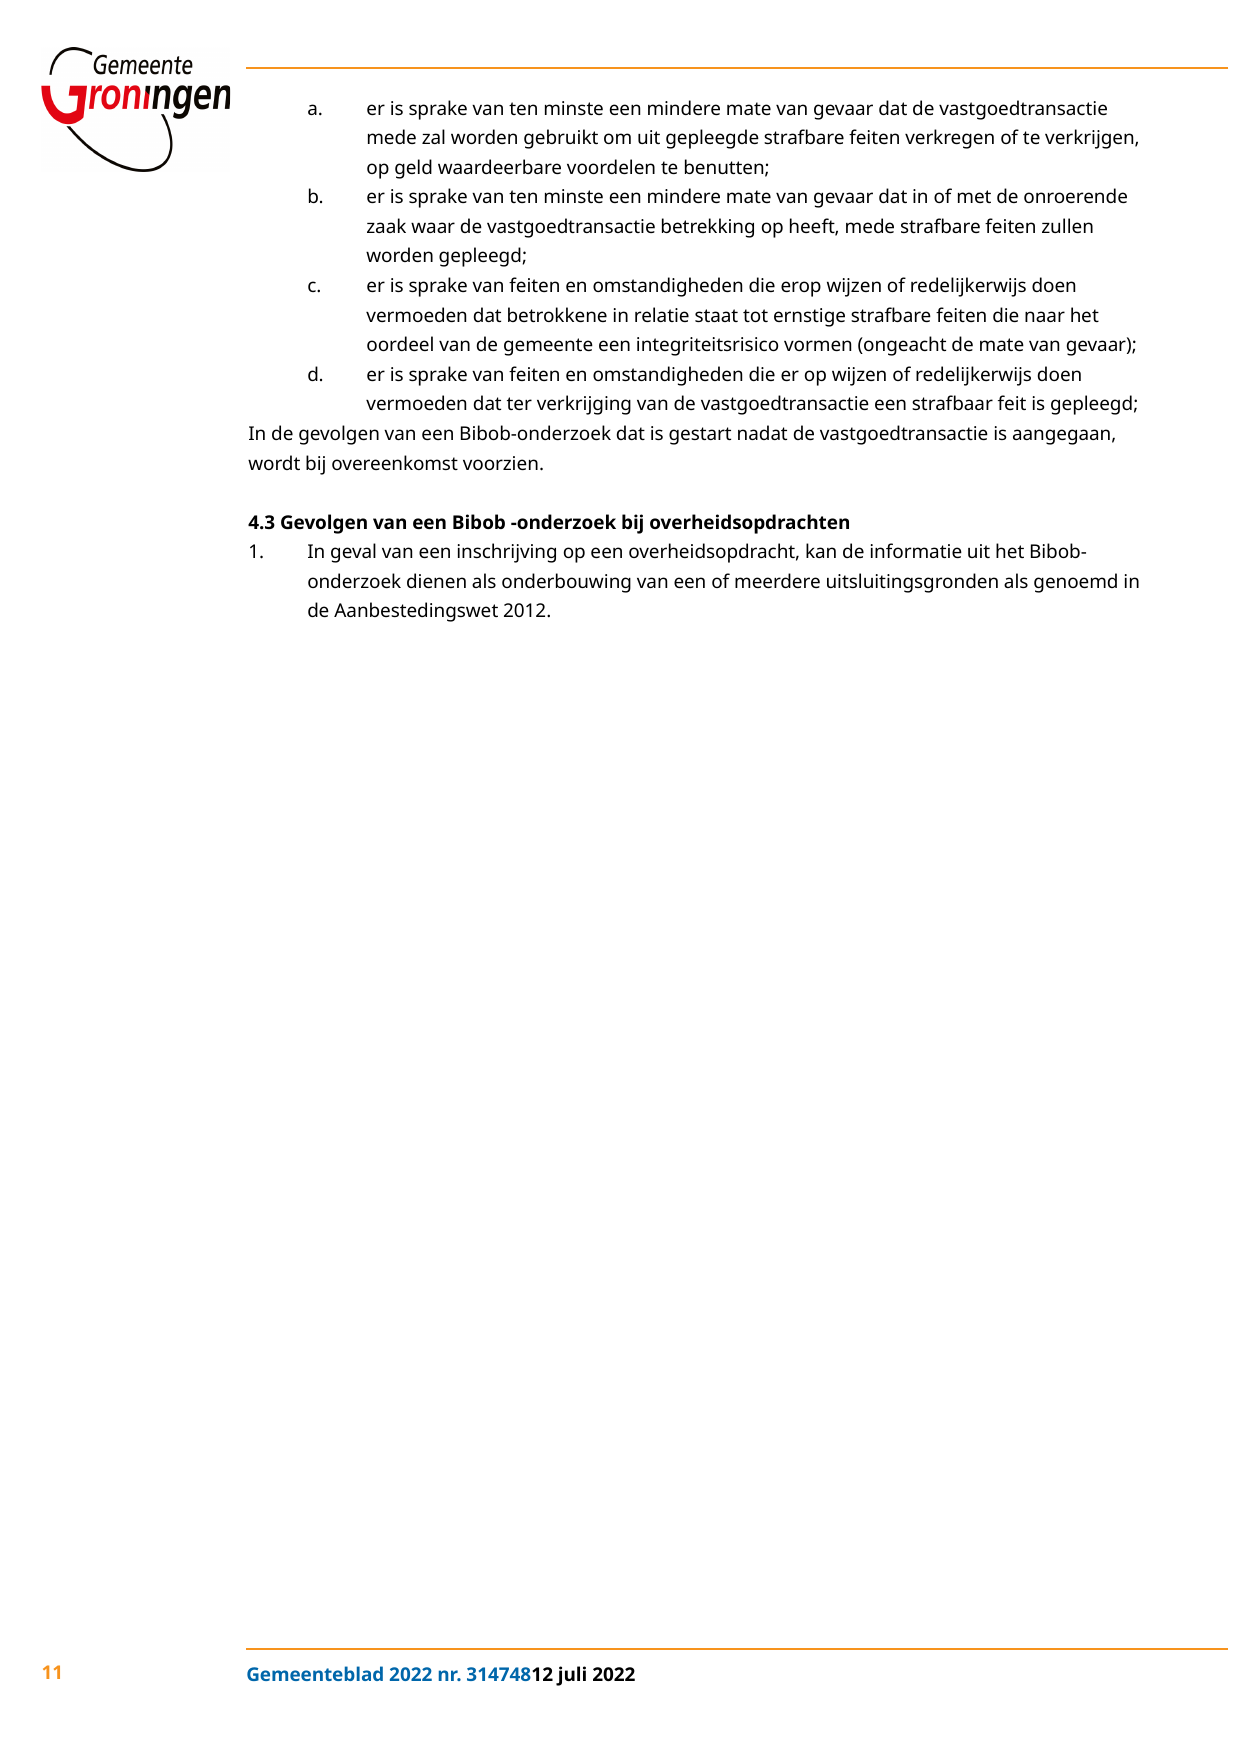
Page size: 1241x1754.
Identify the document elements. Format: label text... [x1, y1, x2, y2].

list er is sprake van ten minste een mindere mate van gevaar dat de vastgoedtransactie mede zal worden gebruikt om uit gepleegde strafbare feiten verkregen of te verkrijgen, op geld waardeerbare voordelen te benutten; [307, 95, 1152, 180]
list In geval van een inschrijving op een overheidsopdracht, kan de informatie uit het Bibob-onderzoek dienen als onderbouwing van een of meerdere uitsluitingsgronden als genoemd in de Aanbestedingswet 2012. [248, 538, 1152, 623]
picture [41, 47, 231, 172]
list er is sprake van feiten en omstandigheden die erop wijzen of redelijkerwijs doen vermoeden dat betrokkene in relatie staat tot ernstige strafbare feiten die naar het oordeel van de gemeente een integriteitsrisico vormen (ongeacht de mate van gevaar); [307, 272, 1152, 357]
text In de gevolgen van een Bibob-onderzoek dat is gestart nadat de vastgoedtransactie is aangegaan, wordt bij overeenkomst voorzien. [248, 420, 1152, 476]
text 4.3 Gevolgen van een Bibob -onderzoek bij overheidsopdrachten [248, 509, 1152, 535]
list er is sprake van ten minste een mindere mate van gevaar dat in of met de onroerende zaak waar de vastgoedtransactie betrekking op heeft, mede strafbare feiten zullen worden gepleegd; [307, 183, 1152, 268]
list er is sprake van feiten en omstandigheden die er op wijzen of redelijkerwijs doen vermoeden dat ter verkrijging van de vastgoedtransactie een strafbaar feit is gepleegd; [307, 361, 1152, 416]
